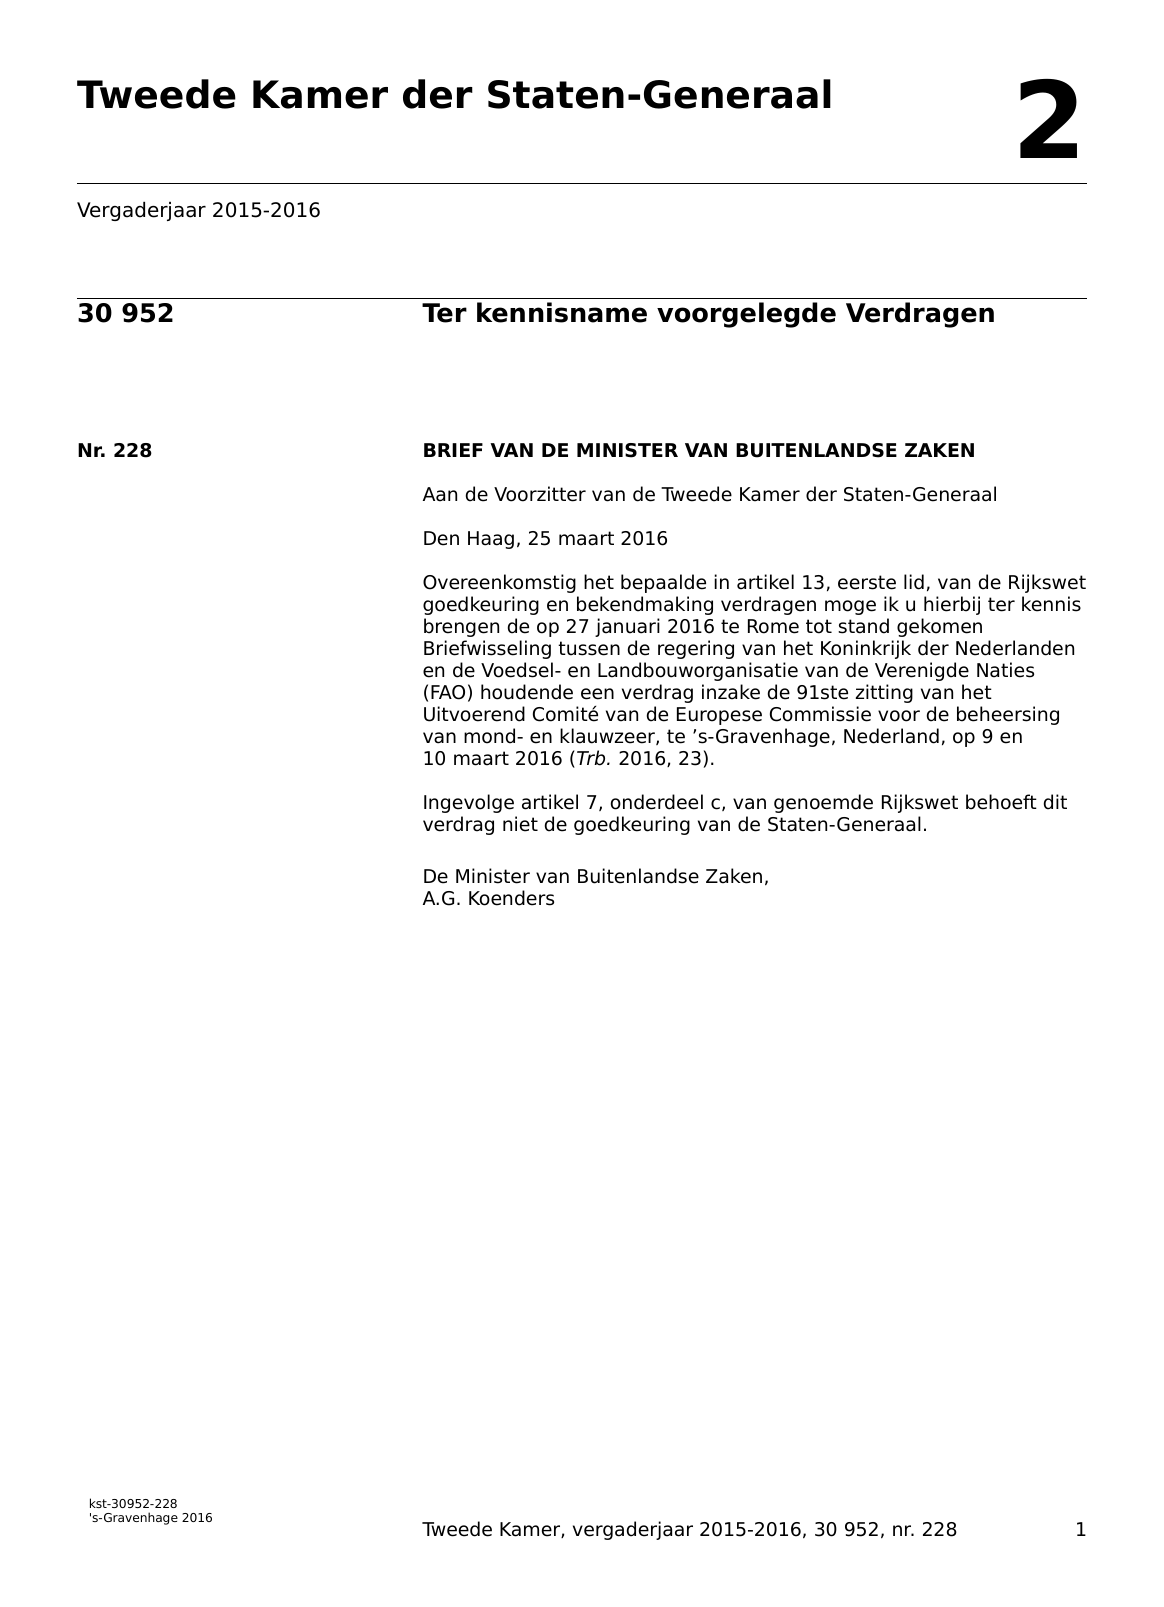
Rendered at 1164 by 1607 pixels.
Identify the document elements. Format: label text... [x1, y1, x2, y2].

text kst-30952-228 [88, 1497, 323, 1511]
text Overeenkomstig het bepaalde in artikel 13, eerste lid, van de Rijkswet goedkeuring en bekendmaking verdragen moge ik u hierbij ter kennis brengen de op 27 januari 2016 te Rome tot stand gekomen Briefwisseling tussen de regering van het Koninkrijk der Nederlanden en de Voedsel- en Landbouworganisatie van de Verenigde Naties (FAO) houdende een verdrag inzake de 91ste zitting van het Uitvoerend Comité van de Europese Commissie voor de beheersing van mond- en klauwzeer, te ’s-Gravenhage, Nederland, op 9 en 10 maart 2016 (Trb. 2016, 23). [422, 572, 1087, 770]
table_header 2 [886, 59, 1087, 183]
text De Minister van Buitenlandse Zaken, A.G. Koenders [422, 866, 1087, 910]
text 's-Gravenhage 2016 [88, 1511, 323, 1525]
text Aan de Voorzitter van de Tweede Kamer der Staten-Generaal [422, 484, 1087, 506]
text Den Haag, 25 maart 2016 [422, 528, 1087, 550]
subtitle 30 952 Ter kennisname voorgelegde Verdragen [77, 299, 1087, 329]
table_cell Vergaderjaar 2015-2016 [77, 184, 1087, 298]
table_header Tweede Kamer der Staten-Generaal [77, 59, 886, 183]
text Ingevolge artikel 7, onderdeel c, van genoemde Rijkswet behoeft dit verdrag niet de goedkeuring van de Staten-Generaal. [422, 792, 1087, 836]
subtitle Nr. 228 BRIEF VAN DE MINISTER VAN BUITENLANDSE ZAKEN [77, 440, 1087, 462]
